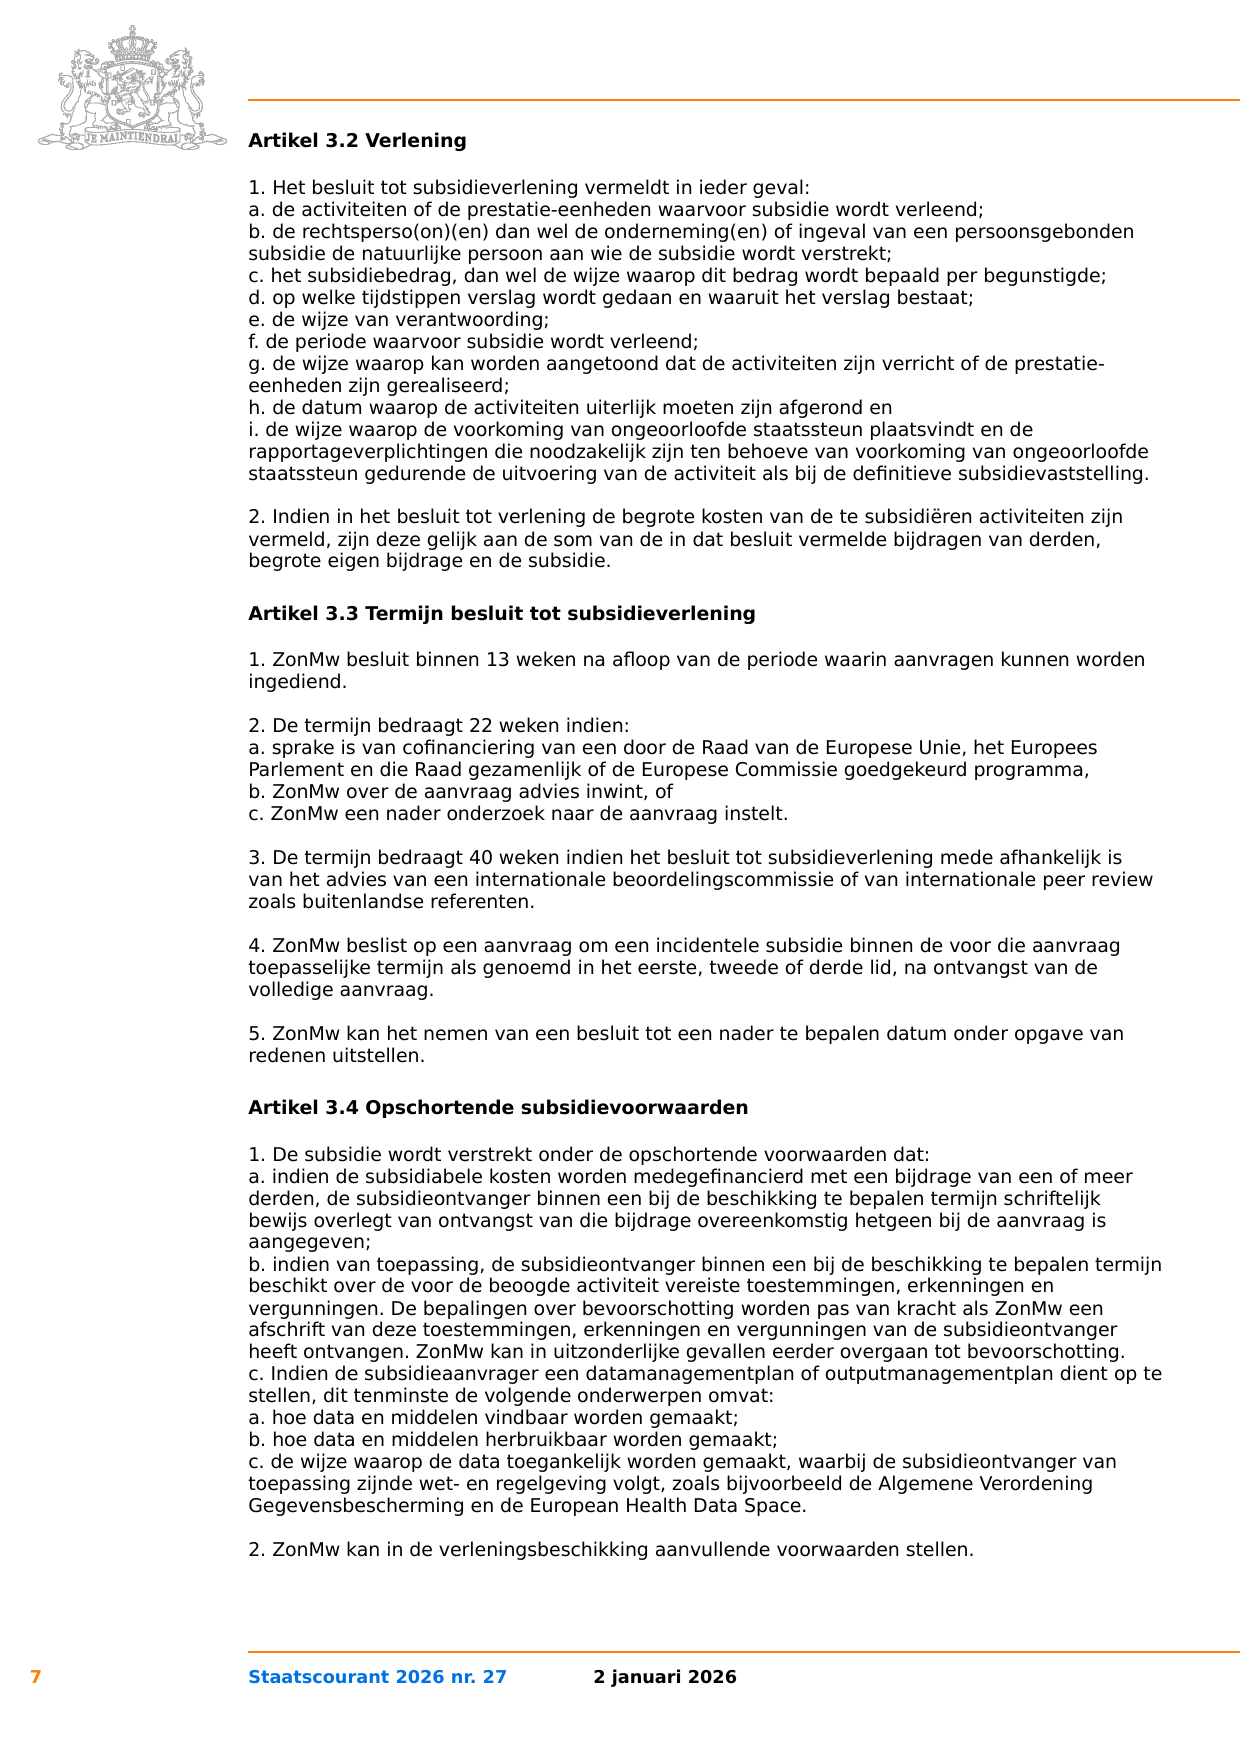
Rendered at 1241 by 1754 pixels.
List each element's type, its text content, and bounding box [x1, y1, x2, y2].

text 3. De termijn bedraagt 40 weken indien het besluit tot subsidieverlening mede afhankelijk is van het advies van een internationale beoordelingscommissie of van internationale peer review zoals buitenlandse referenten. [248, 847, 1163, 913]
text 5. ZonMw kan het nemen van een besluit tot een nader te bepalen datum onder opgave van redenen uitstellen. [248, 1023, 1163, 1067]
text 2. De termijn bedraagt 22 weken indien: [248, 715, 1163, 737]
text 1. De subsidie wordt verstrekt onder de opschortende voorwaarden dat: [248, 1143, 1163, 1166]
text b. ZonMw over de aanvraag advies inwint, of [248, 781, 1163, 803]
text 1. ZonMw besluit binnen 13 weken na afloop van de periode waarin aanvragen kunnen worden ingediend. [248, 649, 1163, 693]
text b. indien van toepassing, de subsidieontvanger binnen een bij de beschikking te bepalen termijn beschikt over de voor de beoogde activiteit vereiste toestemmingen, erkenningen en vergunningen. De bepalingen over bevoorschotting worden pas van kracht als ZonMw een afschrift van deze toestemmingen, erkenningen en vergunningen van de subsidieontvanger heeft ontvangen. ZonMw kan in uitzonderlijke gevallen eerder overgaan tot bevoorschotting. [248, 1253, 1163, 1363]
text b. de rechtsperso(on)(en) dan wel de onderneming(en) of ingeval van een persoonsgebonden subsidie de natuurlijke persoon aan wie de subsidie wordt verstrekt; [248, 221, 1163, 265]
text 4. ZonMw beslist op een aanvraag om een incidentele subsidie binnen de voor die aanvraag toepasselijke termijn als genoemd in het eerste, tweede of derde lid, na ontvangst van de volledige aanvraag. [248, 935, 1163, 1001]
text 2. Indien in het besluit tot verlening de begrote kosten van de te subsidiëren activiteiten zijn vermeld, zijn deze gelijk aan de som van de in dat besluit vermelde bijdragen van derden, begrote eigen bijdrage en de subsidie. [248, 506, 1163, 572]
text d. op welke tijdstippen verslag wordt gedaan en waaruit het verslag bestaat; [248, 287, 1163, 309]
text c. Indien de subsidieaanvrager een datamanagementplan of outputmanagementplan dient op te stellen, dit tenminste de volgende onderwerpen omvat: [248, 1363, 1163, 1407]
text 1. Het besluit tot subsidieverlening vermeldt in ieder geval: [248, 177, 1163, 199]
picture [38, 25, 227, 150]
text h. de datum waarop de activiteiten uiterlijk moeten zijn afgerond en [248, 397, 1163, 419]
text a. indien de subsidiabele kosten worden medegefinancierd met een bijdrage van een of meer derden, de subsidieontvanger binnen een bij de beschikking te bepalen termijn schriftelijk bewijs overlegt van ontvangst van die bijdrage overeenkomstig hetgeen bij de aanvraag is aangegeven; [248, 1166, 1163, 1253]
text 2. ZonMw kan in de verleningsbeschikking aanvullende voorwaarden stellen. [248, 1539, 1163, 1561]
subtitle Artikel 3.3 Termijn besluit tot subsidieverlening [248, 602, 1163, 624]
text i. de wijze waarop de voorkoming van ongeoorloofde staatssteun plaatsvindt en de rapportageverplichtingen die noodzakelijk zijn ten behoeve van voorkoming van ongeoorloofde staatssteun gedurende de uitvoering van de activiteit als bij de definitieve subsidievaststelling. [248, 419, 1163, 484]
text e. de wijze van verantwoording; [248, 309, 1163, 331]
text a. sprake is van cofinanciering van een door de Raad van de Europese Unie, het Europees Parlement en die Raad gezamenlijk of de Europese Commissie goedgekeurd programma, [248, 737, 1163, 781]
text g. de wijze waarop kan worden aangetoond dat de activiteiten zijn verricht of de prestatie-eenheden zijn gerealiseerd; [248, 353, 1163, 397]
text f. de periode waarvoor subsidie wordt verleend; [248, 331, 1163, 353]
text b. hoe data en middelen herbruikbaar worden gemaakt; [248, 1429, 1163, 1451]
text c. het subsidiebedrag, dan wel de wijze waarop dit bedrag wordt bepaald per begunstigde; [248, 265, 1163, 287]
text a. de activiteiten of de prestatie-eenheden waarvoor subsidie wordt verleend; [248, 199, 1163, 221]
text c. de wijze waarop de data toegankelijk worden gemaakt, waarbij de subsidieontvanger van toepassing zijnde wet- en regelgeving volgt, zoals bijvoorbeeld de Algemene Verordening Gegevensbescherming en de European Health Data Space. [248, 1451, 1163, 1517]
subtitle Artikel 3.4 Opschortende subsidievoorwaarden [248, 1097, 1163, 1118]
text c. ZonMw een nader onderzoek naar de aanvraag instelt. [248, 803, 1163, 825]
text a. hoe data en middelen vindbaar worden gemaakt; [248, 1407, 1163, 1429]
subtitle Artikel 3.2 Verlening [248, 130, 1163, 152]
